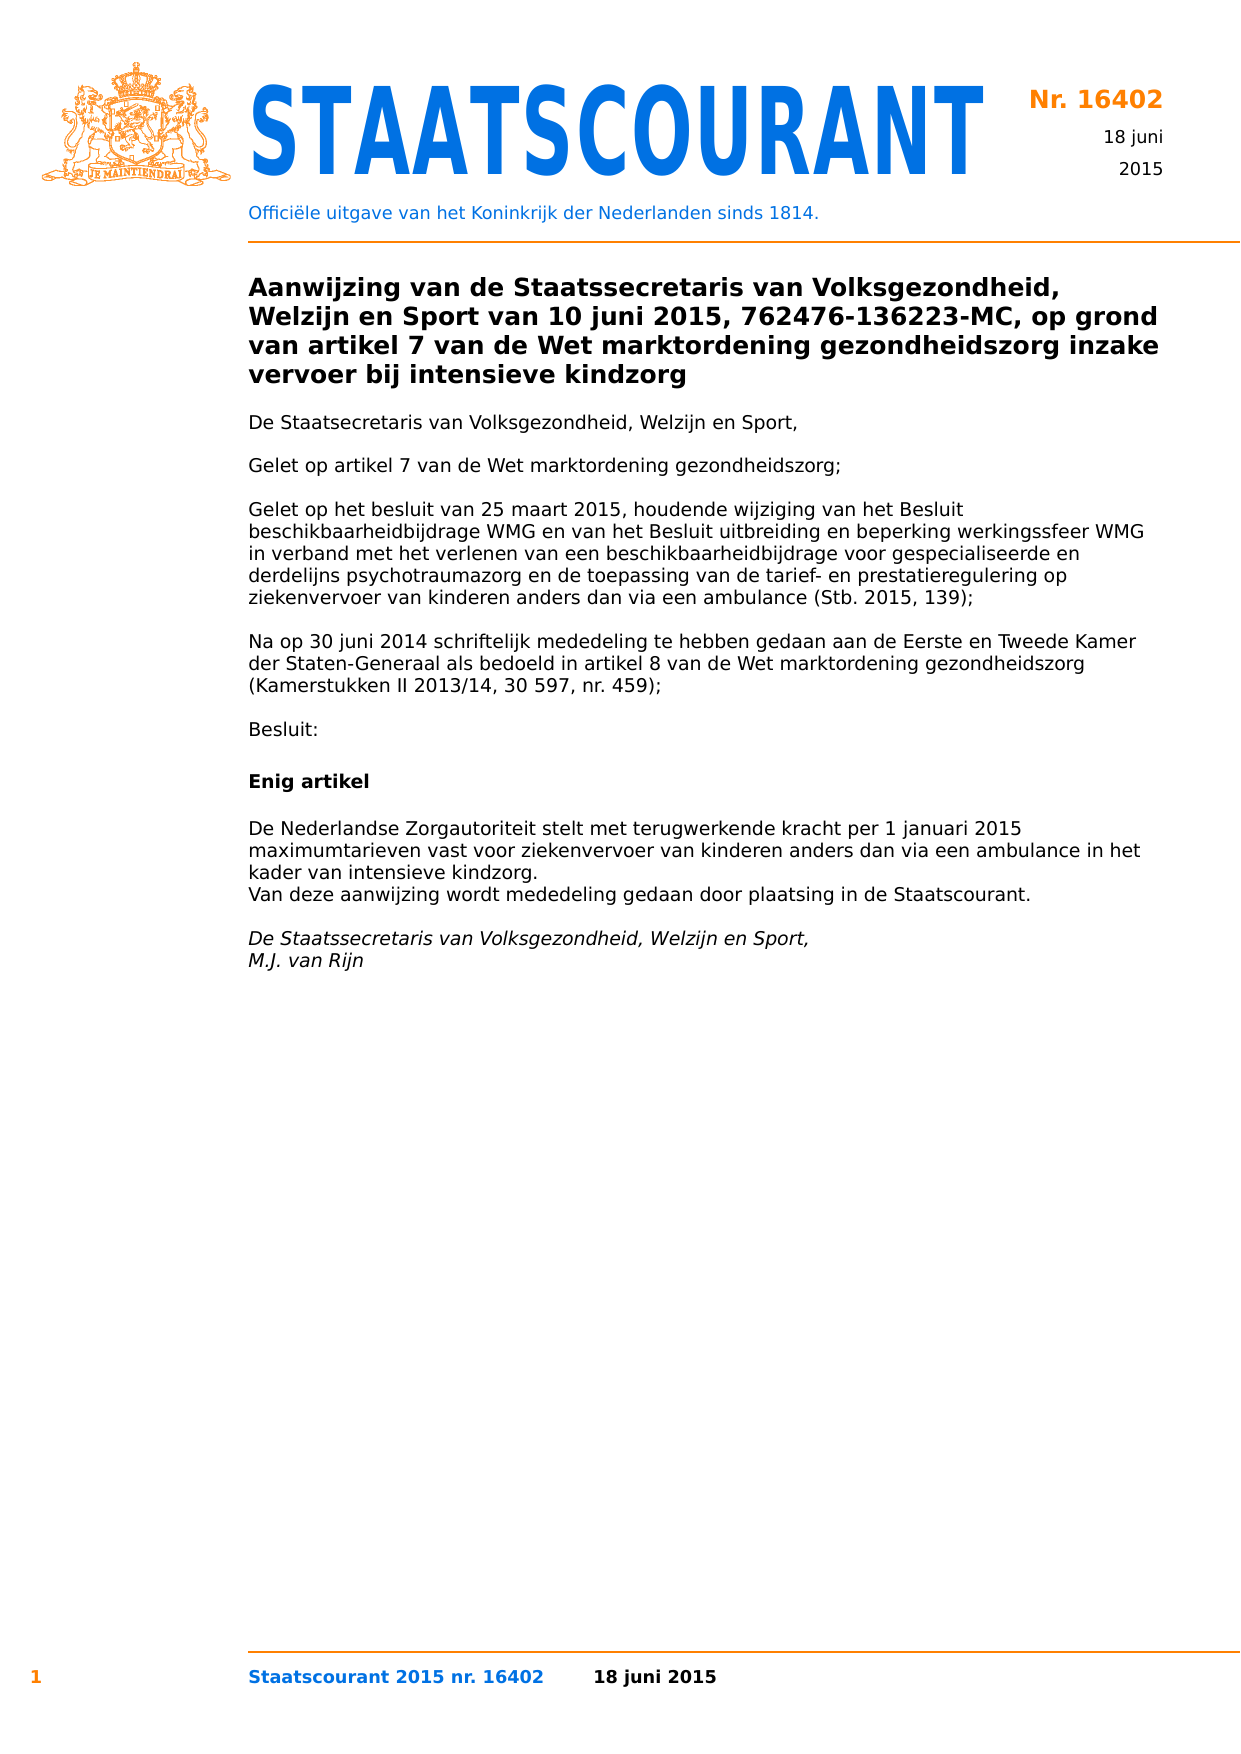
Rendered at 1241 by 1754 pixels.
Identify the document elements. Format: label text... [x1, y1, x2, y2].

table_cell Officiële uitgave van het Koninkrijk der Nederlanden sinds 1814. [248, 203, 1240, 241]
table_header Nr. 16402 [998, 62, 1240, 121]
subtitle Aanwijzing van de Staatssecretaris van Volksgezondheid, Welzijn en Sport van 10 juni 2015, 762476-136223-MC, op grond van artikel 7 van de Wet marktordening gezondheidszorg inzake vervoer bij intensieve kindzorg [248, 273, 1163, 390]
subtitle Enig artikel [248, 771, 1163, 793]
text De Staatsecretaris van Volksgezondheid, Welzijn en Sport, [248, 412, 1163, 433]
picture [41, 62, 231, 186]
table_cell 18 juni [998, 121, 1240, 153]
text Van deze aanwijzing wordt mededeling gedaan door plaatsing in de Staatscourant. [248, 884, 1163, 906]
text De Staatssecretaris van Volksgezondheid, Welzijn en Sport, M.J. van Rijn [248, 928, 1163, 972]
text De Nederlandse Zorgautoriteit stelt met terugwerkende kracht per 1 januari 2015 maximumtarieven vast voor ziekenvervoer van kinderen anders dan via een ambulance in het kader van intensieve kindzorg. [248, 818, 1163, 884]
table_header STAATSCOURANT [248, 62, 998, 203]
table_header [25, 62, 248, 241]
text Na op 30 juni 2014 schriftelijk mededeling te hebben gedaan aan de Eerste en Tweede Kamer der Staten-Generaal als bedoeld in artikel 8 van de Wet marktordening gezondheidszorg (Kamerstukken II 2013/14, 30 597, nr. 459); [248, 631, 1163, 697]
text Besluit: [248, 719, 1163, 741]
text Gelet op het besluit van 25 maart 2015, houdende wijziging van het Besluit beschikbaarheidbijdrage WMG en van het Besluit uitbreiding en beperking werkingssfeer WMG in verband met het verlenen van een beschikbaarheidbijdrage voor gespecialiseerde en derdelijns psychotraumazorg en de toepassing van de tarief- en prestatieregulering op ziekenvervoer van kinderen anders dan via een ambulance (Stb. 2015, 139); [248, 499, 1163, 609]
table_cell 2015 [998, 153, 1240, 203]
text Gelet op artikel 7 van de Wet marktordening gezondheidszorg; [248, 455, 1163, 477]
